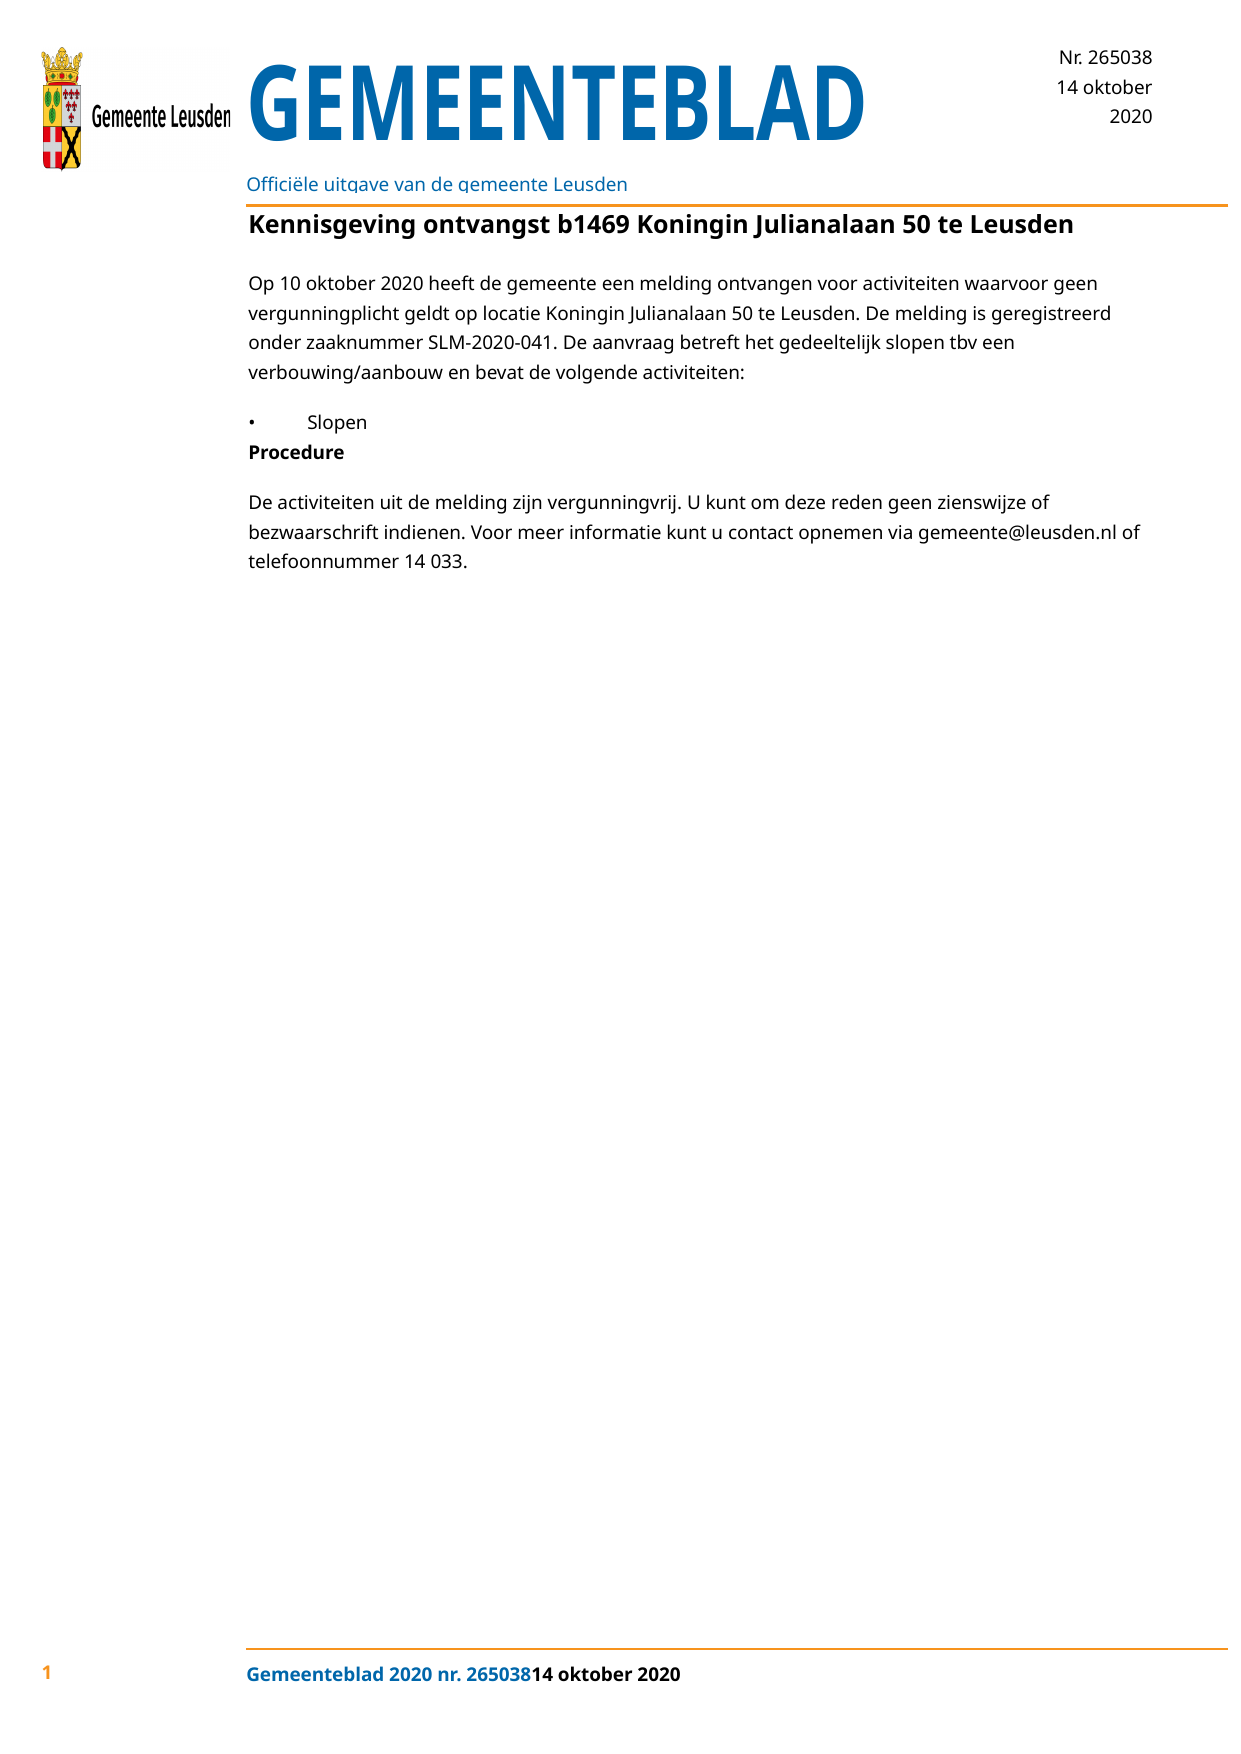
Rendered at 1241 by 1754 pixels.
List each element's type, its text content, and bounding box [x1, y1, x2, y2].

text Procedure [248, 439, 1152, 465]
list Slopen [248, 409, 1152, 435]
text Op 10 oktober 2020 heeft de gemeente een melding ontvangen voor activiteiten waarvoor geen vergunningplicht geldt op locatie Koningin Julianalaan 50 te Leusden. De melding is geregistreerd onder zaaknummer SLM-2020-041. De aanvraag betreft het gedeeltelijk slopen tbv een verbouwing/aanbouw en bevat de volgende activiteiten: [248, 270, 1152, 385]
picture [41, 47, 231, 172]
text Kennisgeving ontvangst b1469 Koningin Julianalaan 50 te Leusden [248, 207, 1152, 241]
text De activiteiten uit de melding zijn vergunningvrij. U kunt om deze reden geen zienswijze of bezwaarschrift indienen. Voor meer informatie kunt u contact opnemen via gemeente@leusden.nl of telefoonnummer 14 033. [248, 489, 1152, 574]
